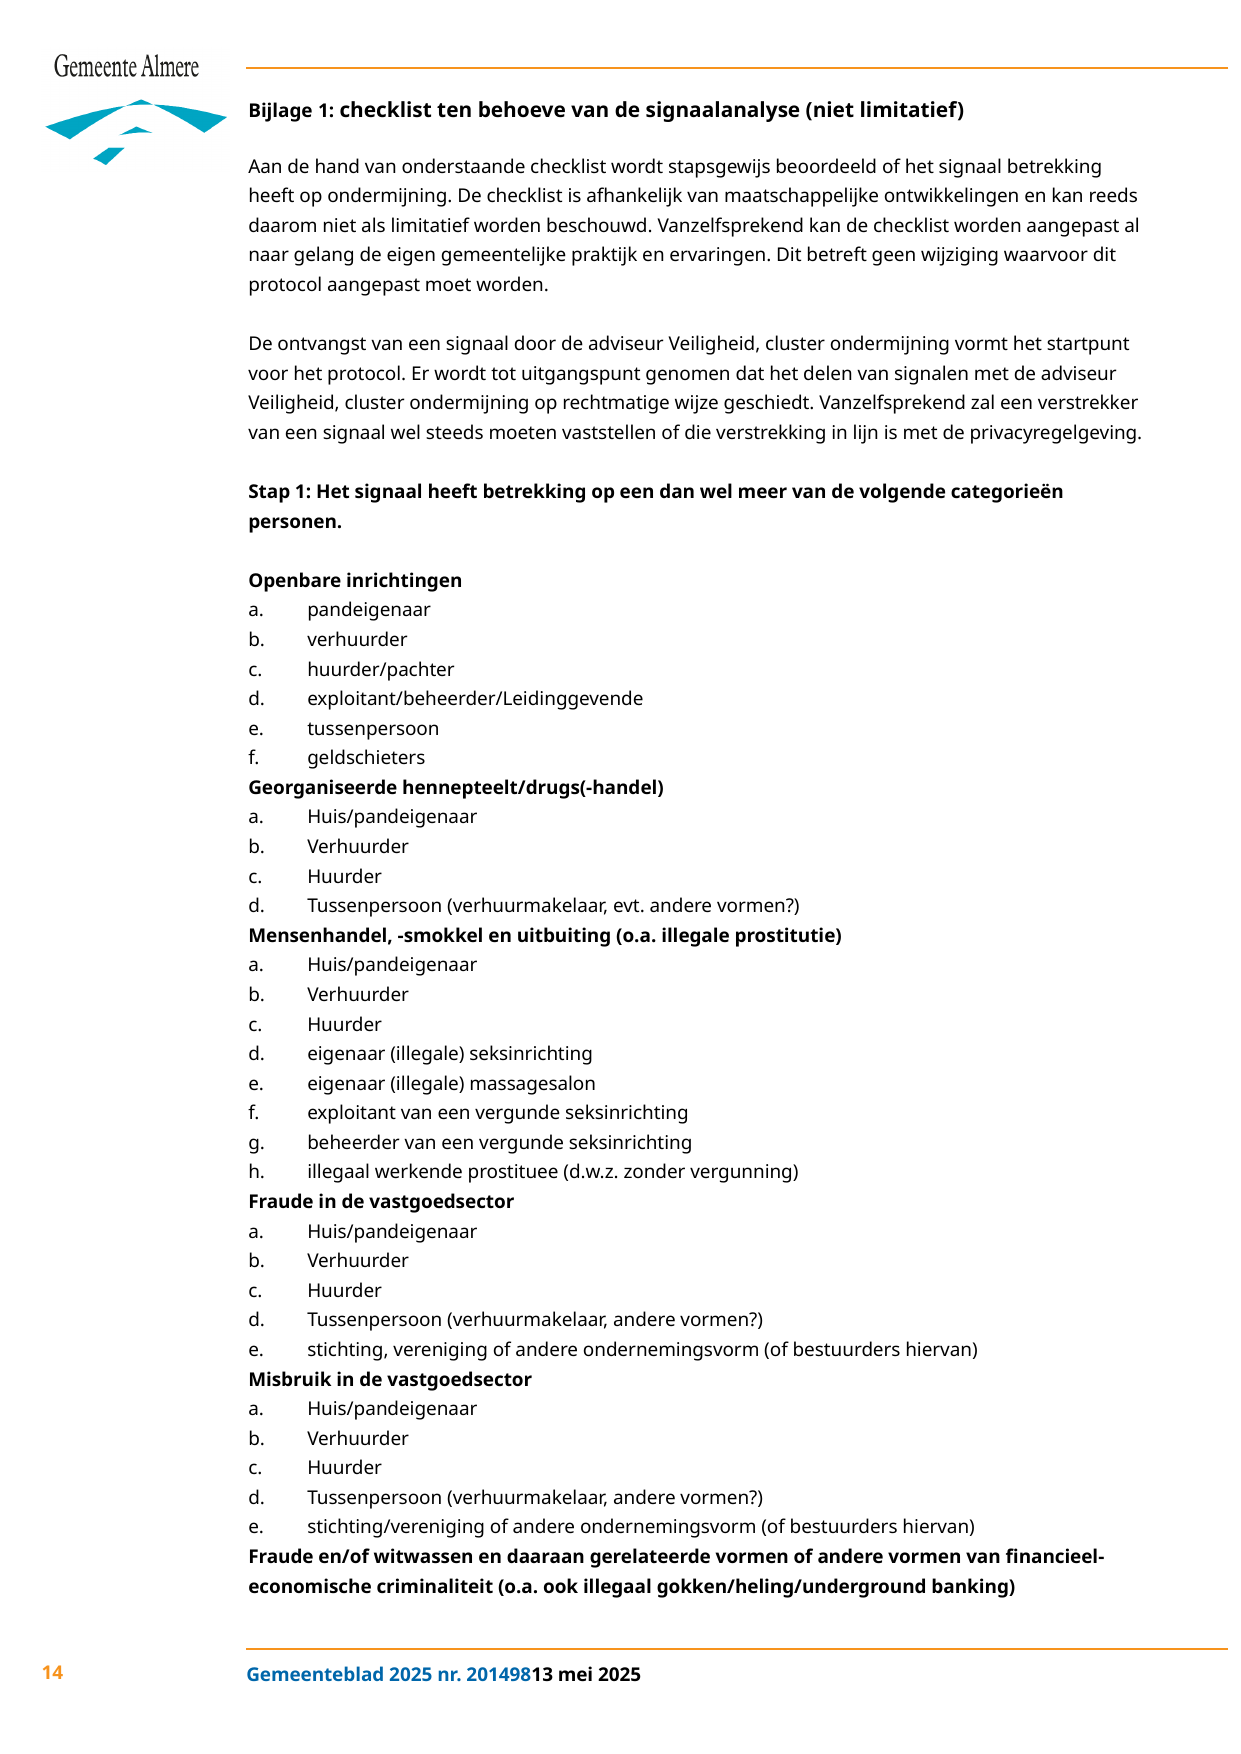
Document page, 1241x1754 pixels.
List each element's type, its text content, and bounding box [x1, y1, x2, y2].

list illegaal werkende prostituee (d.w.z. zonder vergunning) [248, 1159, 1152, 1184]
list Tussenpersoon (verhuurmakelaar, andere vormen?) [248, 1484, 1152, 1510]
text De ontvangst van een signaal door de adviseur Veiligheid, cluster ondermijning vormt het startpunt voor het protocol. Er wordt tot uitgangspunt genomen dat het delen van signalen met de adviseur Veiligheid, cluster ondermijning op rechtmatige wijze geschiedt. Vanzelfsprekend zal een verstrekker van een signaal wel steeds moeten vaststellen of die verstrekking in lijn is met de privacyregelgeving. [248, 330, 1152, 445]
text Georganiseerde hennepteelt/drugs(-handel) [248, 774, 1152, 800]
text Openbare inrichtingen [248, 567, 1152, 593]
list eigenaar (illegale) seksinrichting [248, 1040, 1152, 1066]
list huurder/pachter [248, 656, 1152, 682]
list Huurder [248, 1277, 1152, 1303]
list Huis/pandeigenaar [248, 1218, 1152, 1244]
list Verhuurder [248, 1247, 1152, 1273]
list pandeigenaar [248, 597, 1152, 622]
list Huurder [248, 863, 1152, 889]
text Fraude en/of witwassen en daaraan gerelateerde vormen of andere vormen van financieel-economische criminaliteit (o.a. ook illegaal gokken/heling/underground banking) [248, 1543, 1152, 1599]
text Fraude in de vastgoedsector [248, 1188, 1152, 1214]
text Misbruik in de vastgoedsector [248, 1366, 1152, 1392]
list Huurder [248, 1454, 1152, 1480]
text Stap 1: Het signaal heeft betrekking op een dan wel meer van de volgende categorieën personen. [248, 478, 1152, 534]
list verhuurder [248, 626, 1152, 652]
list Tussenpersoon (verhuurmakelaar, evt. andere vormen?) [248, 892, 1152, 918]
list Huis/pandeigenaar [248, 1395, 1152, 1421]
text Aan de hand van onderstaande checklist wordt stapsgewijs beoordeeld of het signaal betrekking heeft op ondermijning. De checklist is afhankelijk van maatschappelijke ontwikkelingen en kan reeds daarom niet als limitatief worden beschouwd. Vanzelfsprekend kan de checklist worden aangepast al naar gelang de eigen gemeentelijke praktijk en ervaringen. Dit betreft geen wijziging waarvoor dit protocol aangepast moet worden. [248, 153, 1152, 297]
list stichting/vereniging of andere ondernemingsvorm (of bestuurders hiervan) [248, 1514, 1152, 1539]
text Mensenhandel, -smokkel en uitbuiting (o.a. illegale prostitutie) [248, 922, 1152, 948]
picture [41, 47, 231, 172]
list Huurder [248, 1011, 1152, 1037]
list beheerder van een vergunde seksinrichting [248, 1129, 1152, 1155]
list stichting, vereniging of andere ondernemingsvorm (of bestuurders hiervan) [248, 1336, 1152, 1362]
list exploitant/beheerder/Leidinggevende [248, 685, 1152, 711]
list tussenpersoon [248, 715, 1152, 741]
list Verhuurder [248, 833, 1152, 859]
list exploitant van een vergunde seksinrichting [248, 1099, 1152, 1125]
text Bijlage 1: checklist ten behoeve van de signaalanalyse (niet limitatief) [248, 95, 1152, 123]
list geldschieters [248, 744, 1152, 770]
list Huis/pandeigenaar [248, 804, 1152, 829]
list eigenaar (illegale) massagesalon [248, 1070, 1152, 1096]
list Verhuurder [248, 1425, 1152, 1451]
list Verhuurder [248, 981, 1152, 1007]
list Huis/pandeigenaar [248, 952, 1152, 977]
list Tussenpersoon (verhuurmakelaar, andere vormen?) [248, 1307, 1152, 1332]
